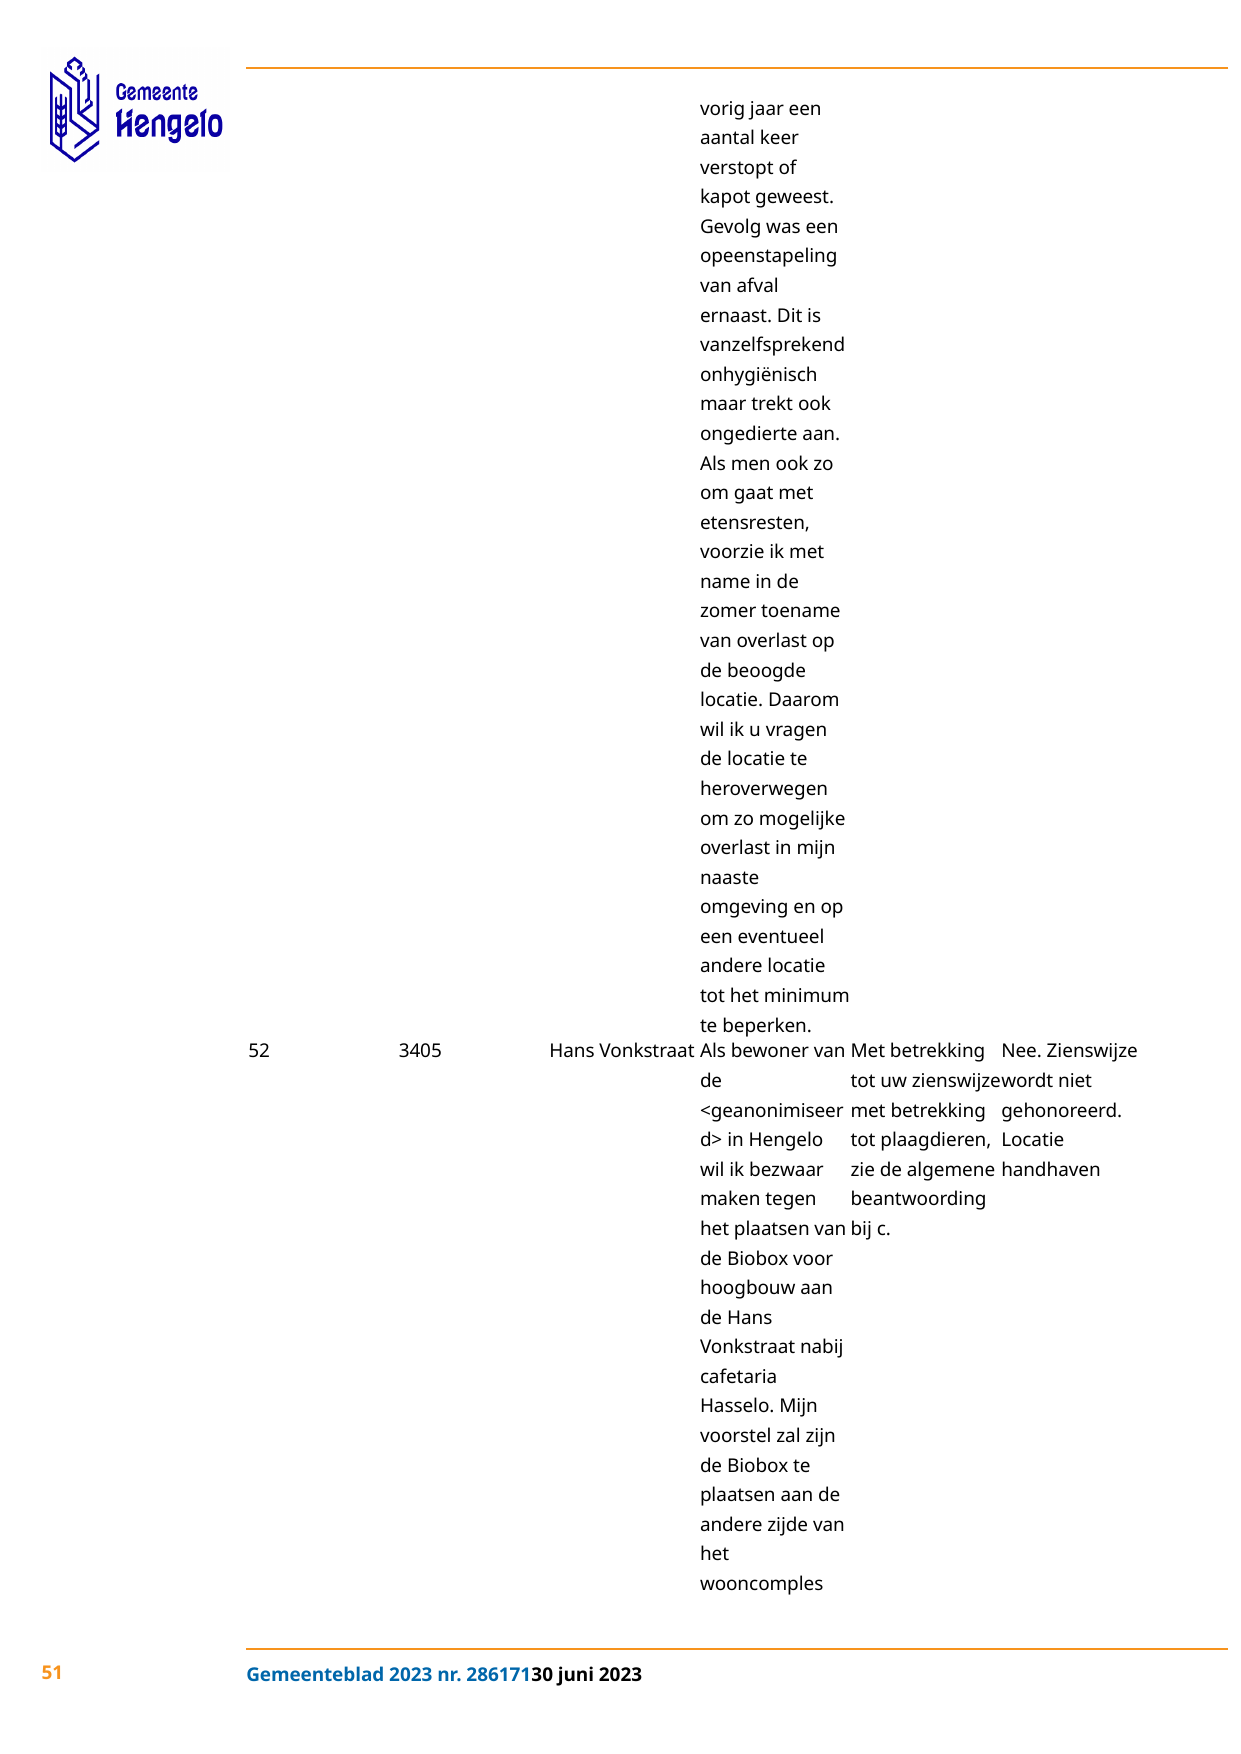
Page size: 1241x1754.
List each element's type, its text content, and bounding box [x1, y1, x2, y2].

table_cell 52 [248, 1038, 398, 1596]
table_cell [549, 95, 700, 1038]
table_cell [850, 95, 1001, 1038]
table_cell vorig jaar een aantal keer verstopt of kapot geweest. Gevolg was een opeenstapeling van afval ernaast. Dit is vanzelfsprekend onhygiënisch maar trekt ook ongedierte aan. Als men ook zo om gaat met etensresten, voorzie ik met name in de zomer toename van overlast op de beoogde locatie. Daarom wil ik u vragen de locatie te heroverwegen om zo mogelijke overlast in mijn naaste omgeving en op een eventueel andere locatie tot het minimum te beperken. [700, 95, 850, 1038]
table_cell 3405 [399, 1038, 549, 1596]
table_cell Hans Vonkstraat [549, 1038, 700, 1596]
table_cell Als bewoner van de <geanonimiseerd> in Hengelo wil ik bezwaar maken tegen het plaatsen van de Biobox voor hoogbouw aan de Hans Vonkstraat nabij cafetaria Hasselo. Mijn voorstel zal zijn de Biobox te plaatsen aan de andere zijde van het wooncomples [700, 1038, 850, 1596]
table_cell [248, 95, 398, 1038]
table_cell Nee. Zienswijze wordt niet gehonoreerd. Locatie handhaven [1001, 1038, 1152, 1596]
table_cell Met betrekking tot uw zienswijze met betrekking tot plaagdieren, zie de algemene beantwoording bij c. [850, 1038, 1001, 1596]
table_cell [1001, 95, 1152, 1038]
table_cell [399, 95, 549, 1038]
picture [41, 47, 231, 172]
